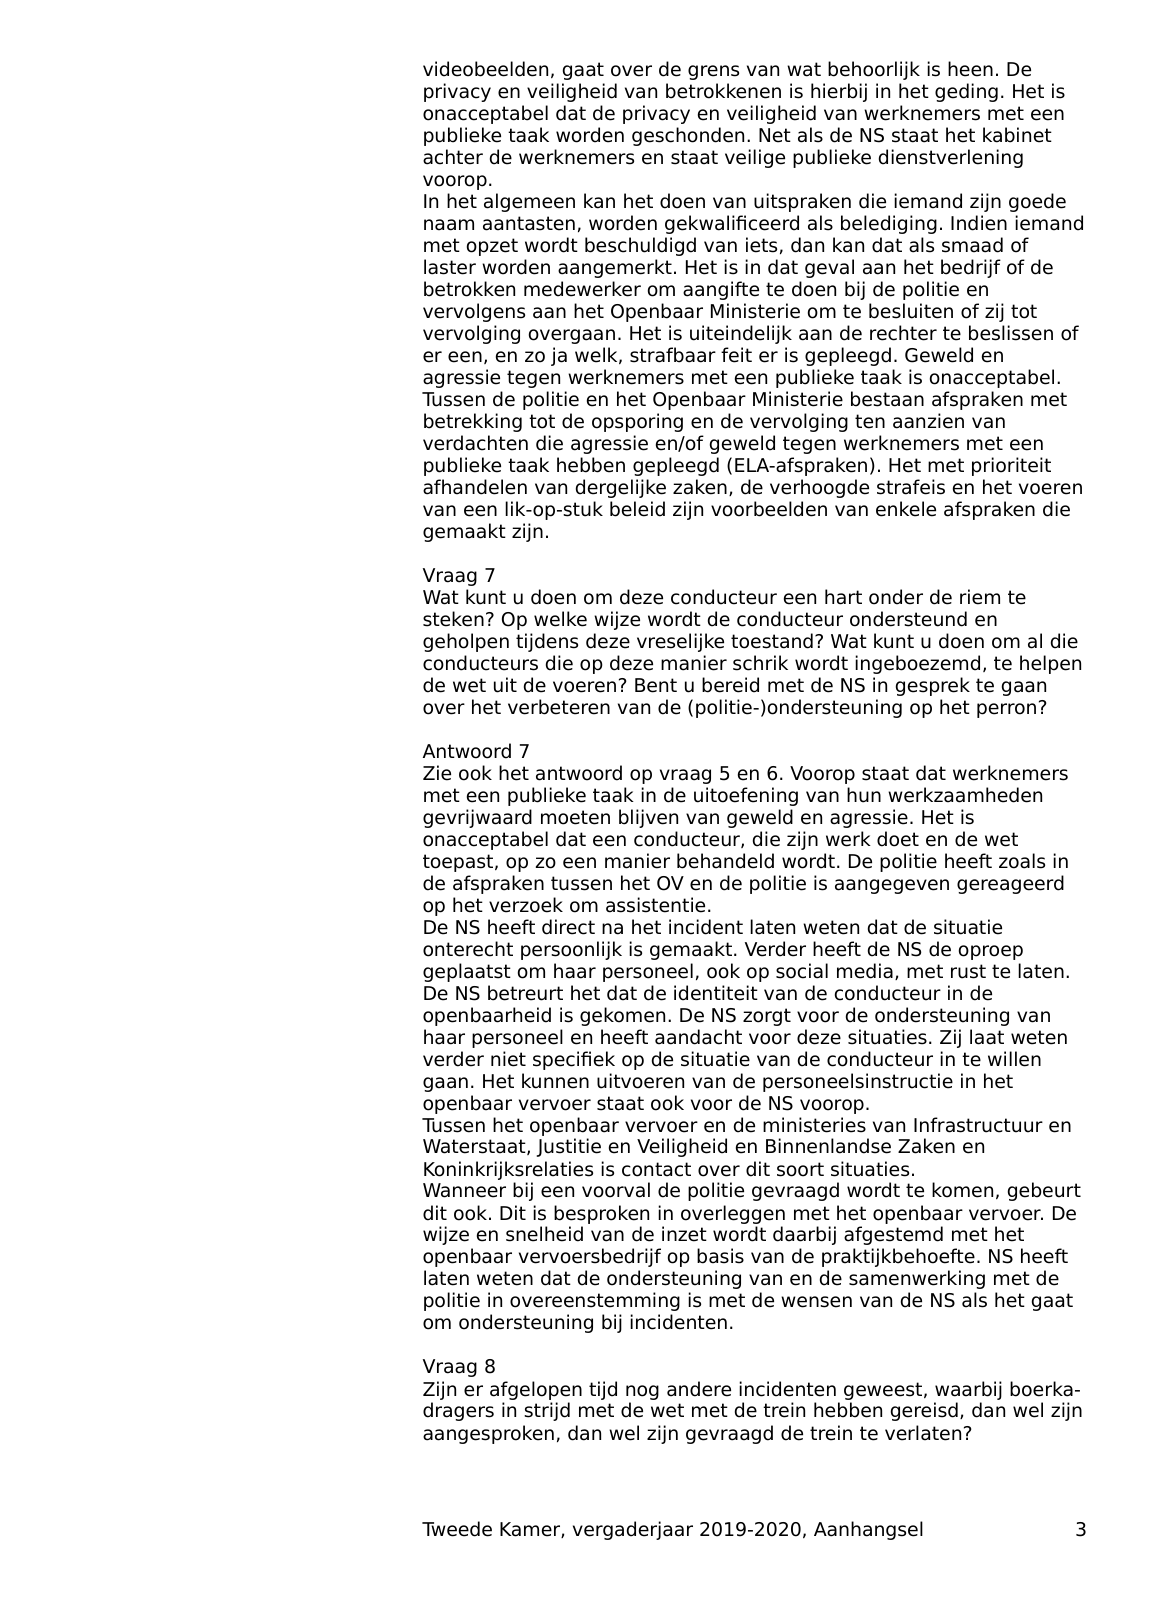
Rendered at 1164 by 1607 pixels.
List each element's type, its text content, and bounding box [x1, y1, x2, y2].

text Zie ook het antwoord op vraag 5 en 6. Voorop staat dat werknemers met een publieke taak in de uitoefening van hun werkzaamheden gevrijwaard moeten blijven van geweld en agressie. Het is onacceptabel dat een conducteur, die zijn werk doet en de wet toepast, op zo een manier behandeld wordt. De politie heeft zoals in de afspraken tussen het OV en de politie is aangegeven gereageerd op het verzoek om assistentie. [422, 763, 1087, 917]
text Vraag 8 [422, 1356, 1087, 1378]
text Zijn er afgelopen tijd nog andere incidenten geweest, waarbij boerka-dragers in strijd met de wet met de trein hebben gereisd, dan wel zijn aangesproken, dan wel zijn gevraagd de trein te verlaten? [422, 1378, 1087, 1444]
text Wat kunt u doen om deze conducteur een hart onder de riem te steken? Op welke wijze wordt de conducteur ondersteund en geholpen tijdens deze vreselijke toestand? Wat kunt u doen om al die conducteurs die op deze manier schrik wordt ingeboezemd, te helpen de wet uit de voeren? Bent u bereid met de NS in gesprek te gaan over het verbeteren van de (politie-)ondersteuning op het perron? [422, 587, 1087, 719]
text Antwoord 7 [422, 741, 1087, 763]
text Tussen het openbaar vervoer en de ministeries van Infrastructuur en Waterstaat, Justitie en Veiligheid en Binnenlandse Zaken en Koninkrijksrelaties is contact over dit soort situaties. [422, 1114, 1087, 1180]
text Wanneer bij een voorval de politie gevraagd wordt te komen, gebeurt dit ook. Dit is besproken in overleggen met het openbaar vervoer. De wijze en snelheid van de inzet wordt daarbij afgestemd met het openbaar vervoersbedrijf op basis van de praktijkbehoefte. NS heeft laten weten dat de ondersteuning van en de samenwerking met de politie in overeenstemming is met de wensen van de NS als het gaat om ondersteuning bij incidenten. [422, 1180, 1087, 1334]
text De NS heeft direct na het incident laten weten dat de situatie onterecht persoonlijk is gemaakt. Verder heeft de NS de oproep geplaatst om haar personeel, ook op social media, met rust te laten. De NS betreurt het dat de identiteit van de conducteur in de openbaarheid is gekomen. De NS zorgt voor de ondersteuning van haar personeel en heeft aandacht voor deze situaties. Zij laat weten verder niet specifiek op de situatie van de conducteur in te willen gaan. Het kunnen uitvoeren van de personeelsinstructie in het openbaar vervoer staat ook voor de NS voorop. [422, 917, 1087, 1114]
text In het algemeen kan het doen van uitspraken die iemand zijn goede naam aantasten, worden gekwalificeerd als belediging. Indien iemand met opzet wordt beschuldigd van iets, dan kan dat als smaad of laster worden aangemerkt. Het is in dat geval aan het bedrijf of de betrokken medewerker om aangifte te doen bij de politie en vervolgens aan het Openbaar Ministerie om te besluiten of zij tot vervolging overgaan. Het is uiteindelijk aan de rechter te beslissen of er een, en zo ja welk, strafbaar feit er is gepleegd. Geweld en agressie tegen werknemers met een publieke taak is onacceptabel. Tussen de politie en het Openbaar Ministerie bestaan afspraken met betrekking tot de opsporing en de vervolging ten aanzien van verdachten die agressie en/of geweld tegen werknemers met een publieke taak hebben gepleegd (ELA-afspraken). Het met prioriteit afhandelen van dergelijke zaken, de verhoogde strafeis en het voeren van een lik-op-stuk beleid zijn voorbeelden van enkele afspraken die gemaakt zijn. [422, 191, 1087, 543]
text videobeelden, gaat over de grens van wat behoorlijk is heen. De privacy en veiligheid van betrokkenen is hierbij in het geding. Het is onacceptabel dat de privacy en veiligheid van werknemers met een publieke taak worden geschonden. Net als de NS staat het kabinet achter de werknemers en staat veilige publieke dienstverlening voorop. [422, 59, 1087, 191]
text Vraag 7 [422, 565, 1087, 587]
